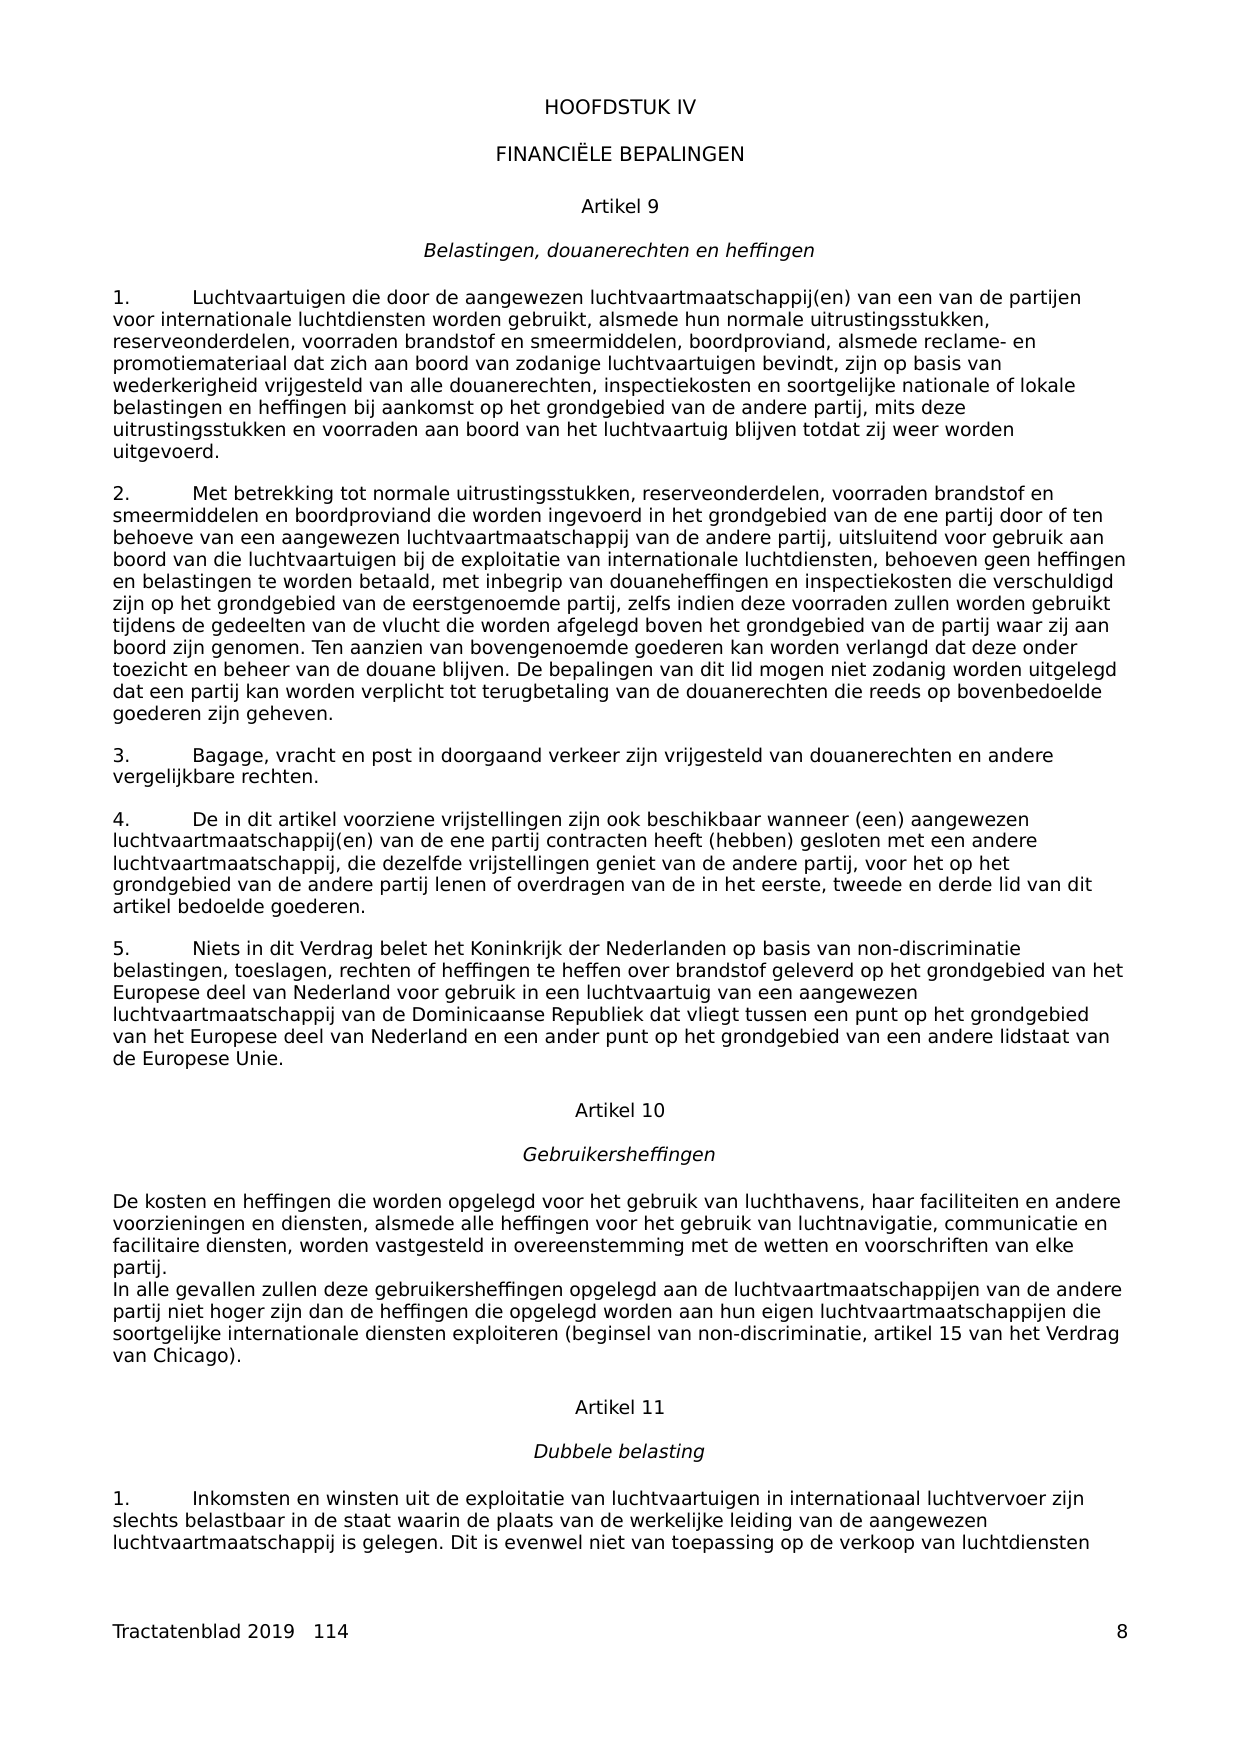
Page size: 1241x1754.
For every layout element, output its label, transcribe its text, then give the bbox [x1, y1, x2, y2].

subtitle Artikel 10 Gebruikersheffingen [112, 1100, 1128, 1166]
text 5. Niets in dit Verdrag belet het Koninkrijk der Nederlanden op basis van non-discriminatie belastingen, toeslagen, rechten of heffingen te heffen over brandstof geleverd op het grondgebied van het Europese deel van Nederland voor gebruik in een luchtvaartuig van een aangewezen luchtvaartmaatschappij van de Dominicaanse Republiek dat vliegt tussen een punt op het grondgebied van het Europese deel van Nederland en een ander punt op het grondgebied van een andere lidstaat van de Europese Unie. [112, 938, 1128, 1070]
text 1. Luchtvaartuigen die door de aangewezen luchtvaartmaatschappij(en) van een van de partijen voor internationale luchtdiensten worden gebruikt, alsmede hun normale uitrustingsstukken, reserveonderdelen, voorraden brandstof en smeermiddelen, boordproviand, alsmede reclame- en promotiemateriaal dat zich aan boord van zodanige luchtvaartuigen bevindt, zijn op basis van wederkerigheid vrijgesteld van alle douanerechten, inspectiekosten en soortgelijke nationale of lokale belastingen en heffingen bij aankomst op het grondgebied van de andere partij, mits deze uitrustingsstukken en voorraden aan boord van het luchtvaartuig blijven totdat zij weer worden uitgevoerd. [112, 287, 1128, 463]
text 1. Inkomsten en winsten uit de exploitatie van luchtvaartuigen in internationaal luchtvervoer zijn slechts belastbaar in de staat waarin de plaats van de werkelijke leiding van de aangewezen luchtvaartmaatschappij is gelegen. Dit is evenwel niet van toepassing op de verkoop van luchtdiensten [112, 1488, 1128, 1554]
text 4. De in dit artikel voorziene vrijstellingen zijn ook beschikbaar wanneer (een) aangewezen luchtvaartmaatschappij(en) van de ene partij contracten heeft (hebben) gesloten met een andere luchtvaartmaatschappij, die dezelfde vrijstellingen geniet van de andere partij, voor het op het grondgebied van de andere partij lenen of overdragen van de in het eerste, tweede en derde lid van dit artikel bedoelde goederen. [112, 808, 1128, 918]
subtitle Artikel 11 Dubbele belasting [112, 1397, 1128, 1463]
text 3. Bagage, vracht en post in doorgaand verkeer zijn vrijgesteld van douanerechten en andere vergelijkbare rechten. [112, 744, 1128, 788]
subtitle Artikel 9 Belastingen, douanerechten en heffingen [112, 196, 1128, 262]
text In alle gevallen zullen deze gebruikersheffingen opgelegd aan de luchtvaartmaatschappijen van de andere partij niet hoger zijn dan de heffingen die opgelegd worden aan hun eigen luchtvaartmaatschappijen die soortgelijke internationale diensten exploiteren (beginsel van non-discriminatie, artikel 15 van het Verdrag van Chicago). [112, 1279, 1128, 1367]
text De kosten en heffingen die worden opgelegd voor het gebruik van luchthavens, haar faciliteiten en andere voorzieningen en diensten, alsmede alle heffingen voor het gebruik van luchtnavigatie, communicatie en facilitaire diensten, worden vastgesteld in overeenstemming met de wetten en voorschriften van elke partij. [112, 1191, 1128, 1279]
subtitle HOOFDSTUK IV FINANCIËLE BEPALINGEN [112, 96, 1128, 166]
text 2. Met betrekking tot normale uitrustingsstukken, reserveonderdelen, voorraden brandstof en smeermiddelen en boordproviand die worden ingevoerd in het grondgebied van de ene partij door of ten behoeve van een aangewezen luchtvaartmaatschappij van de andere partij, uitsluitend voor gebruik aan boord van die luchtvaartuigen bij de exploitatie van internationale luchtdiensten, behoeven geen heffingen en belastingen te worden betaald, met inbegrip van douaneheffingen en inspectiekosten die verschuldigd zijn op het grondgebied van de eerstgenoemde partij, zelfs indien deze voorraden zullen worden gebruikt tijdens de gedeelten van de vlucht die worden afgelegd boven het grondgebied van de partij waar zij aan boord zijn genomen. Ten aanzien van bovengenoemde goederen kan worden verlangd dat deze onder toezicht en beheer van de douane blijven. De bepalingen van dit lid mogen niet zodanig worden uitgelegd dat een partij kan worden verplicht tot terugbetaling van de douanerechten die reeds op bovenbedoelde goederen zijn geheven. [112, 483, 1128, 724]
